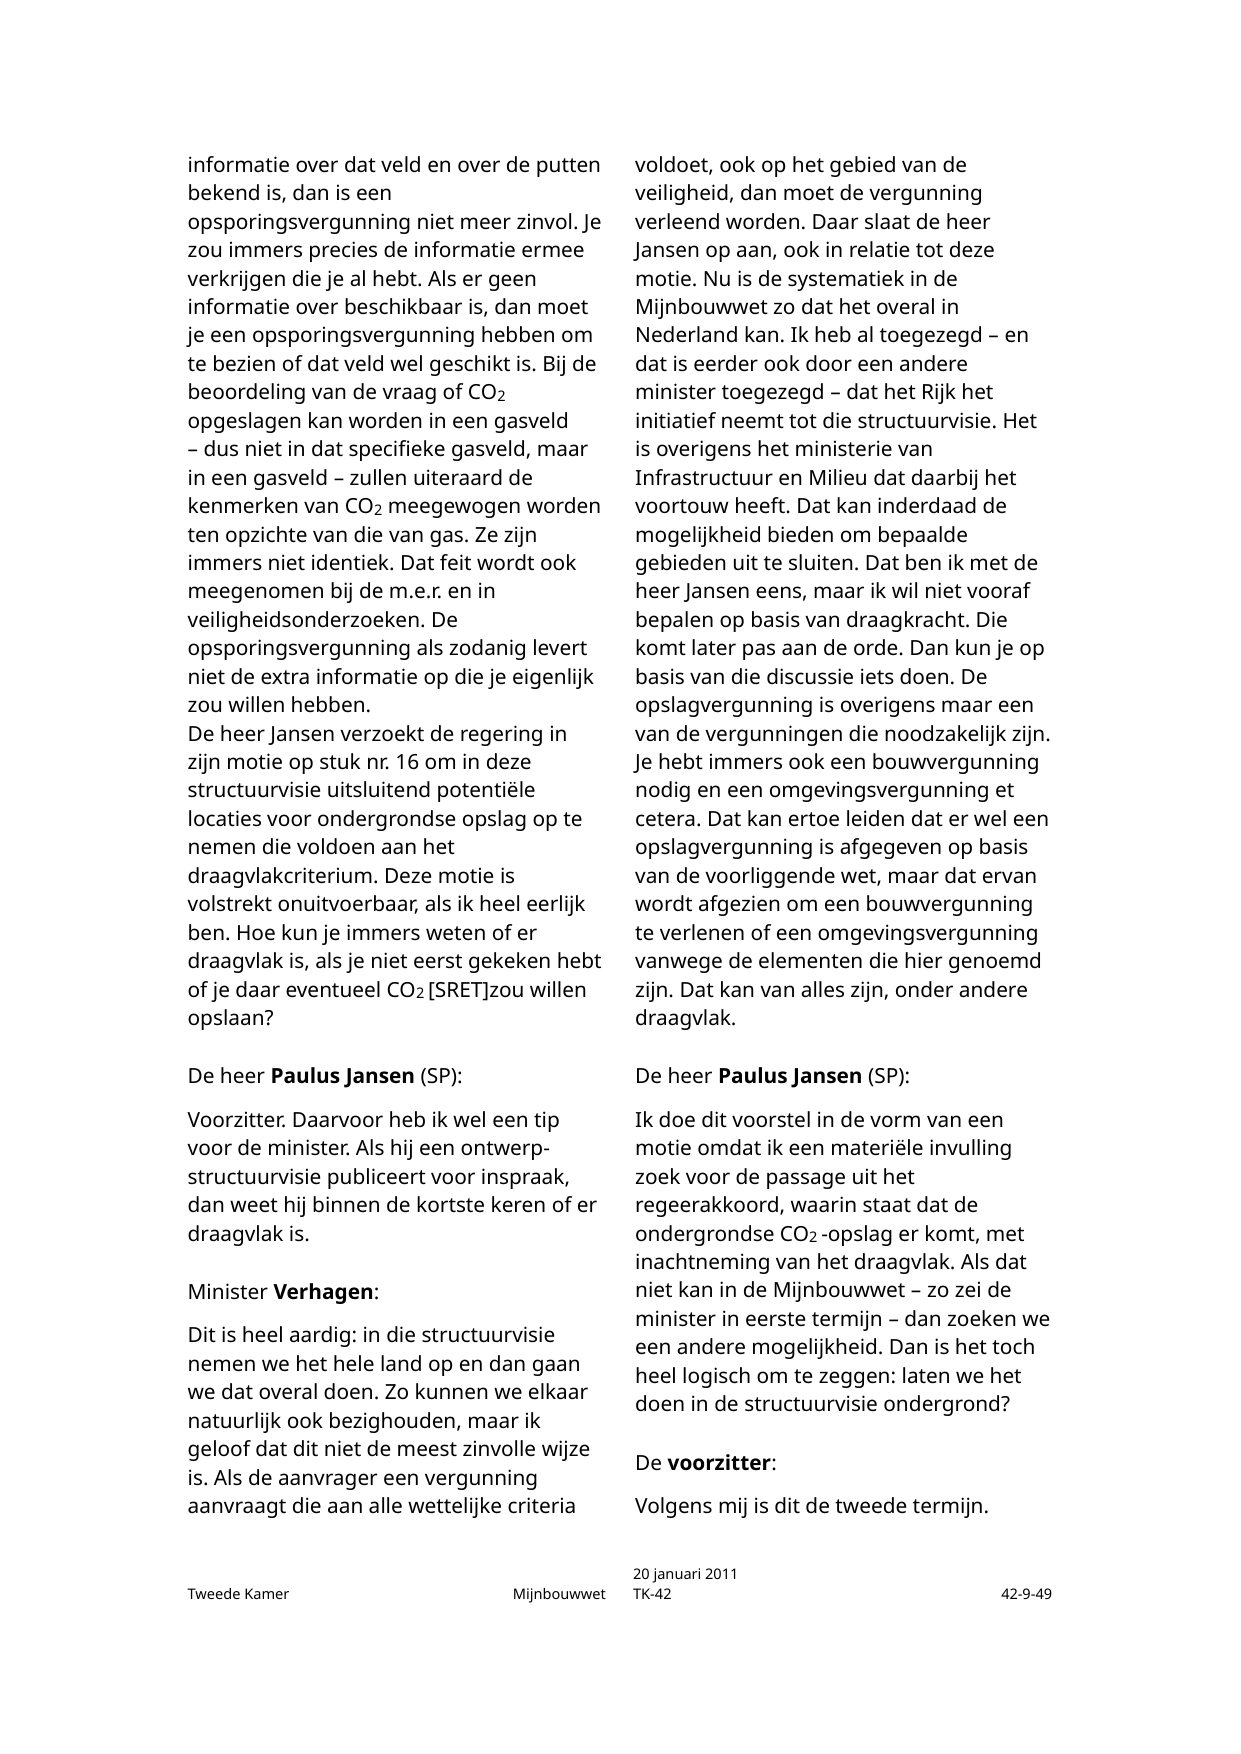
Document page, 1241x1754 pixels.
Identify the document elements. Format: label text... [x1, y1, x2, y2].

text Voorzitter. Daarvoor heb ik wel een tip voor de minister. Als hij een ontwerp-structuurvisie publiceert voor inspraak, dan weet hij binnen de kortste keren of er draagvlak is. [187, 1105, 605, 1247]
text Ik doe dit voorstel in de vorm van een motie omdat ik een materiële invulling zoek voor de passage uit het regeerakkoord, waarin staat dat de ondergrondse CO2 -opslag er komt, met inachtneming van het draagvlak. Als dat niet kan in de Mijnbouwwet – zo zei de minister in eerste termijn – dan zoeken we een andere mogelijkheid. Dan is het toch heel logisch om te zeggen: laten we het doen in de structuurvisie ondergrond? [635, 1105, 1053, 1418]
text Dit is heel aardig: in die structuurvisie nemen we het hele land op en dan gaan we dat overal doen. Zo kunnen we elkaar natuurlijk ook bezighouden, maar ik geloof dat dit niet de meest zinvolle wijze is. Als de aanvrager een vergunning aanvraagt die aan alle wettelijke criteria [187, 1321, 605, 1520]
text Volgens mij is dit de tweede termijn. [635, 1491, 1053, 1520]
text informatie over dat veld en over de putten bekend is, dan is een opsporingsvergunning niet meer zinvol. Je zou immers precies de informatie ermee verkrijgen die je al hebt. Als er geen informatie over beschikbaar is, dan moet je een opsporingsvergunning hebben om te bezien of dat veld wel geschikt is. Bij de beoordeling van de vraag of CO2 opgeslagen kan worden in een gasveld – dus niet in dat specifieke gasveld, maar in een gasveld – zullen uiteraard de kenmerken van CO2 meegewogen worden ten opzichte van die van gas. Ze zijn immers niet identiek. Dat feit wordt ook meegenomen bij de m.e.r. en in veiligheidsonderzoeken. De opsporingsvergunning als zodanig levert niet de extra informatie op die je eigenlijk zou willen hebben. [187, 150, 605, 719]
text Minister Verhagen: [187, 1277, 605, 1306]
text De heer Jansen verzoekt de regering in zijn motie op stuk nr. 16 om in deze structuurvisie uitsluitend potentiële locaties voor ondergrondse opslag op te nemen die voldoen aan het draagvlakcriterium. Deze motie is volstrekt onuitvoerbaar, als ik heel eerlijk ben. Hoe kun je immers weten of er draagvlak is, als je niet eerst gekeken hebt of je daar eventueel CO2 [SRET]zou willen opslaan? [187, 719, 605, 1032]
text voldoet, ook op het gebied van de veiligheid, dan moet de vergunning verleend worden. Daar slaat de heer Jansen op aan, ook in relatie tot deze motie. Nu is de systematiek in de Mijnbouwwet zo dat het overal in Nederland kan. Ik heb al toegezegd – en dat is eerder ook door een andere minister toegezegd – dat het Rijk het initiatief neemt tot die structuurvisie. Het is overigens het ministerie van Infrastructuur en Milieu dat daarbij het voortouw heeft. Dat kan inderdaad de mogelijkheid bieden om bepaalde gebieden uit te sluiten. Dat ben ik met de heer Jansen eens, maar ik wil niet vooraf bepalen op basis van draagkracht. Die komt later pas aan de orde. Dan kun je op basis van die discussie iets doen. De opslagvergunning is overigens maar een van de vergunningen die noodzakelijk zijn. Je hebt immers ook een bouwvergunning nodig en een omgevingsvergunning et cetera. Dat kan ertoe leiden dat er wel een opslagvergunning is afgegeven op basis van de voorliggende wet, maar dat ervan wordt afgezien om een bouwvergunning te verlenen of een omgevingsvergunning vanwege de elementen die hier genoemd zijn. Dat kan van alles zijn, onder andere draagvlak. [635, 150, 1053, 1032]
text De heer Paulus Jansen (SP): [635, 1062, 1053, 1090]
text De heer Paulus Jansen (SP): [187, 1062, 605, 1090]
text De voorzitter: [635, 1448, 1053, 1476]
